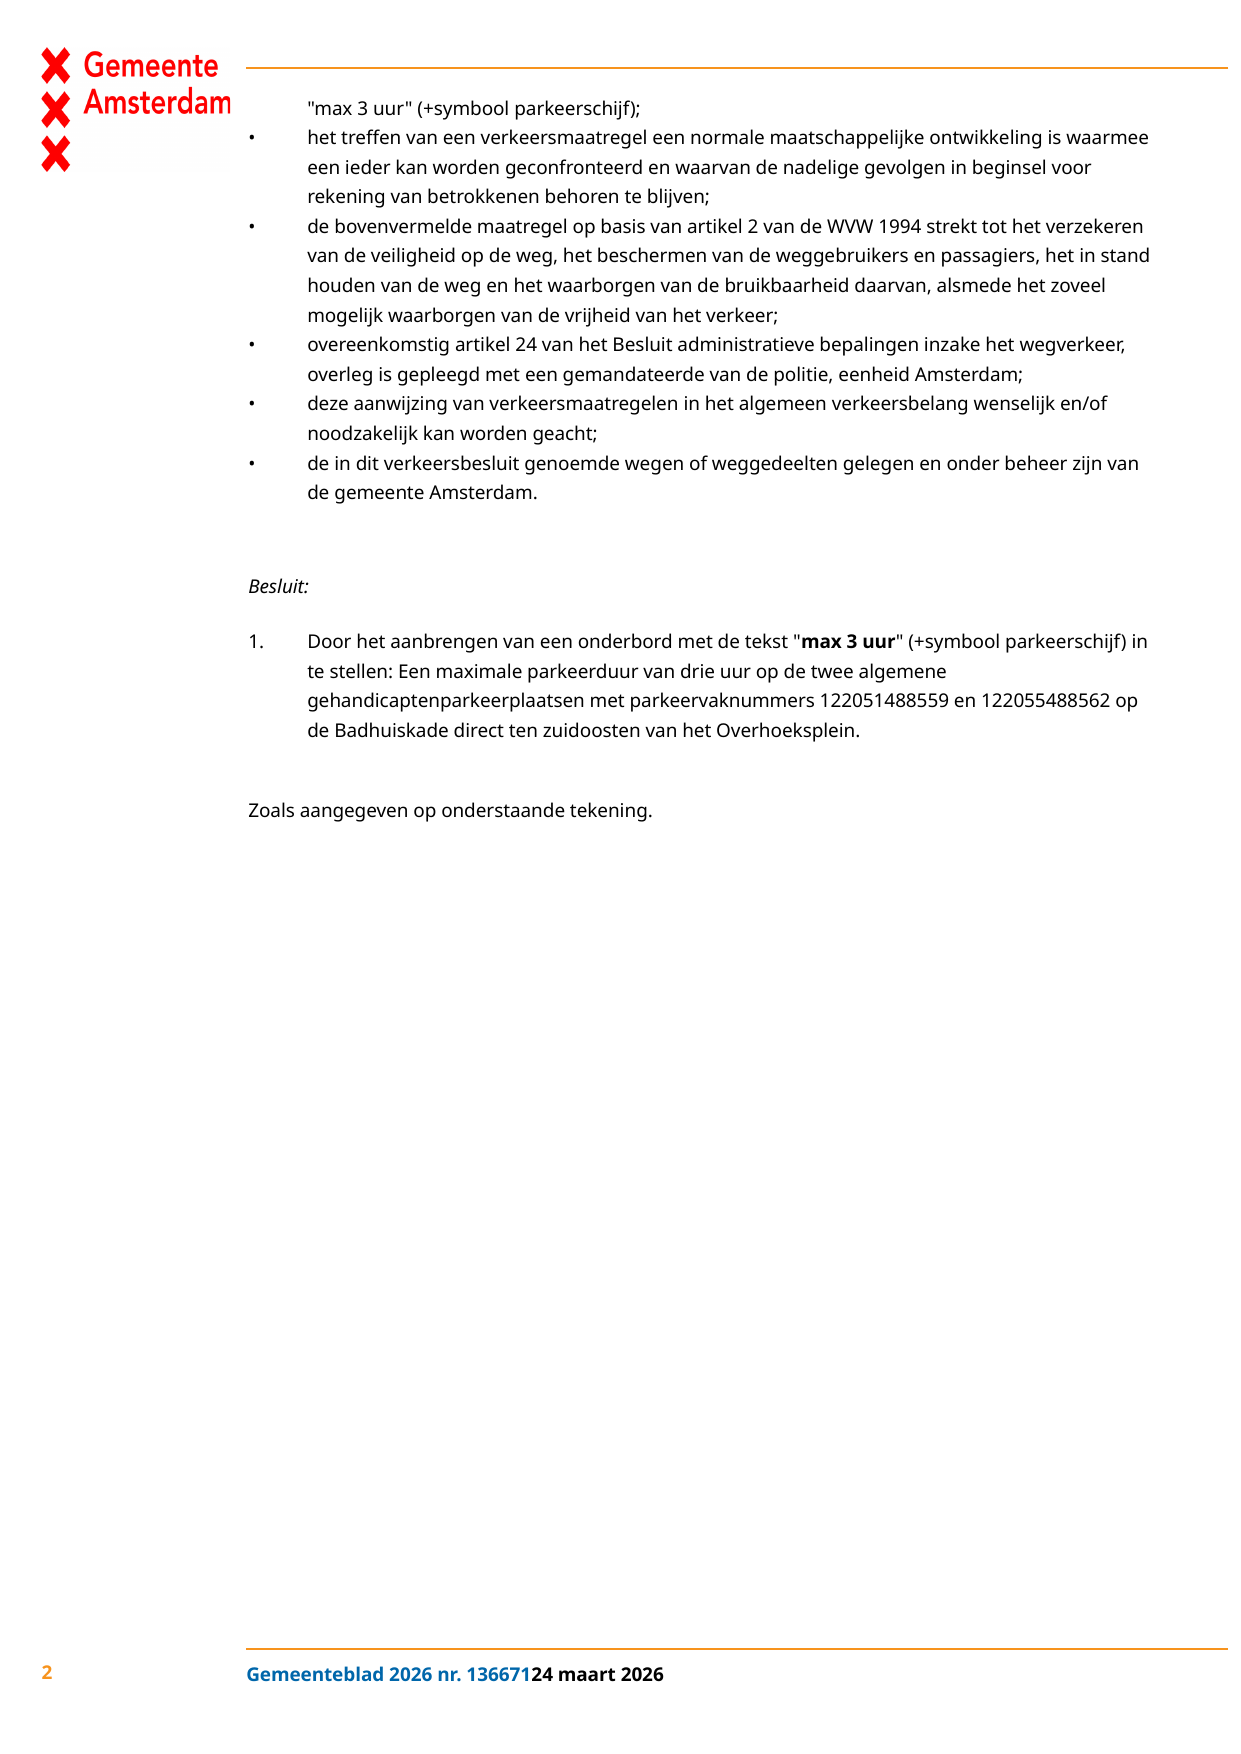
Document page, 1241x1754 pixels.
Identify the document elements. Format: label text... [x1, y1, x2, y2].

list het treffen van een verkeersmaatregel een normale maatschappelijke ontwikkeling is waarmee een ieder kan worden geconfronteerd en waarvan de nadelige gevolgen in beginsel voor rekening van betrokkenen behoren te blijven; [248, 124, 1152, 209]
list Door het aanbrengen van een onderbord met de tekst "max 3 uur" (+symbool parkeerschijf) in te stellen: Een maximale parkeerduur van drie uur op de twee algemene gehandicaptenparkeerplaatsen met parkeervaknummers 122051488559 en 122055488562 op de Badhuiskade direct ten zuidoosten van het Overhoeksplein. [248, 628, 1152, 743]
list deze aanwijzing van verkeersmaatregelen in het algemeen verkeersbelang wenselijk en/of noodzakelijk kan worden geacht; [248, 391, 1152, 446]
list "max 3 uur" (+symbool parkeerschijf); [248, 95, 1152, 121]
list overeenkomstig artikel 24 van het Besluit administratieve bepalingen inzake het wegverkeer, overleg is gepleegd met een gemandateerde van de politie, eenheid Amsterdam; [248, 331, 1152, 387]
list de in dit verkeersbesluit genoemde wegen of weggedeelten gelegen en onder beheer zijn van de gemeente Amsterdam. [248, 450, 1152, 505]
list de bovenvermelde maatregel op basis van artikel 2 van de WVW 1994 strekt tot het verzekeren van de veiligheid op de weg, het beschermen van de weggebruikers en passagiers, het in stand houden van de weg en het waarborgen van de bruikbaarheid daarvan, alsmede het zoveel mogelijk waarborgen van de vrijheid van het verkeer; [248, 213, 1152, 328]
text Zoals aangegeven op onderstaande tekening. [248, 797, 1152, 823]
picture [41, 47, 231, 172]
text Besluit: [248, 573, 1152, 599]
